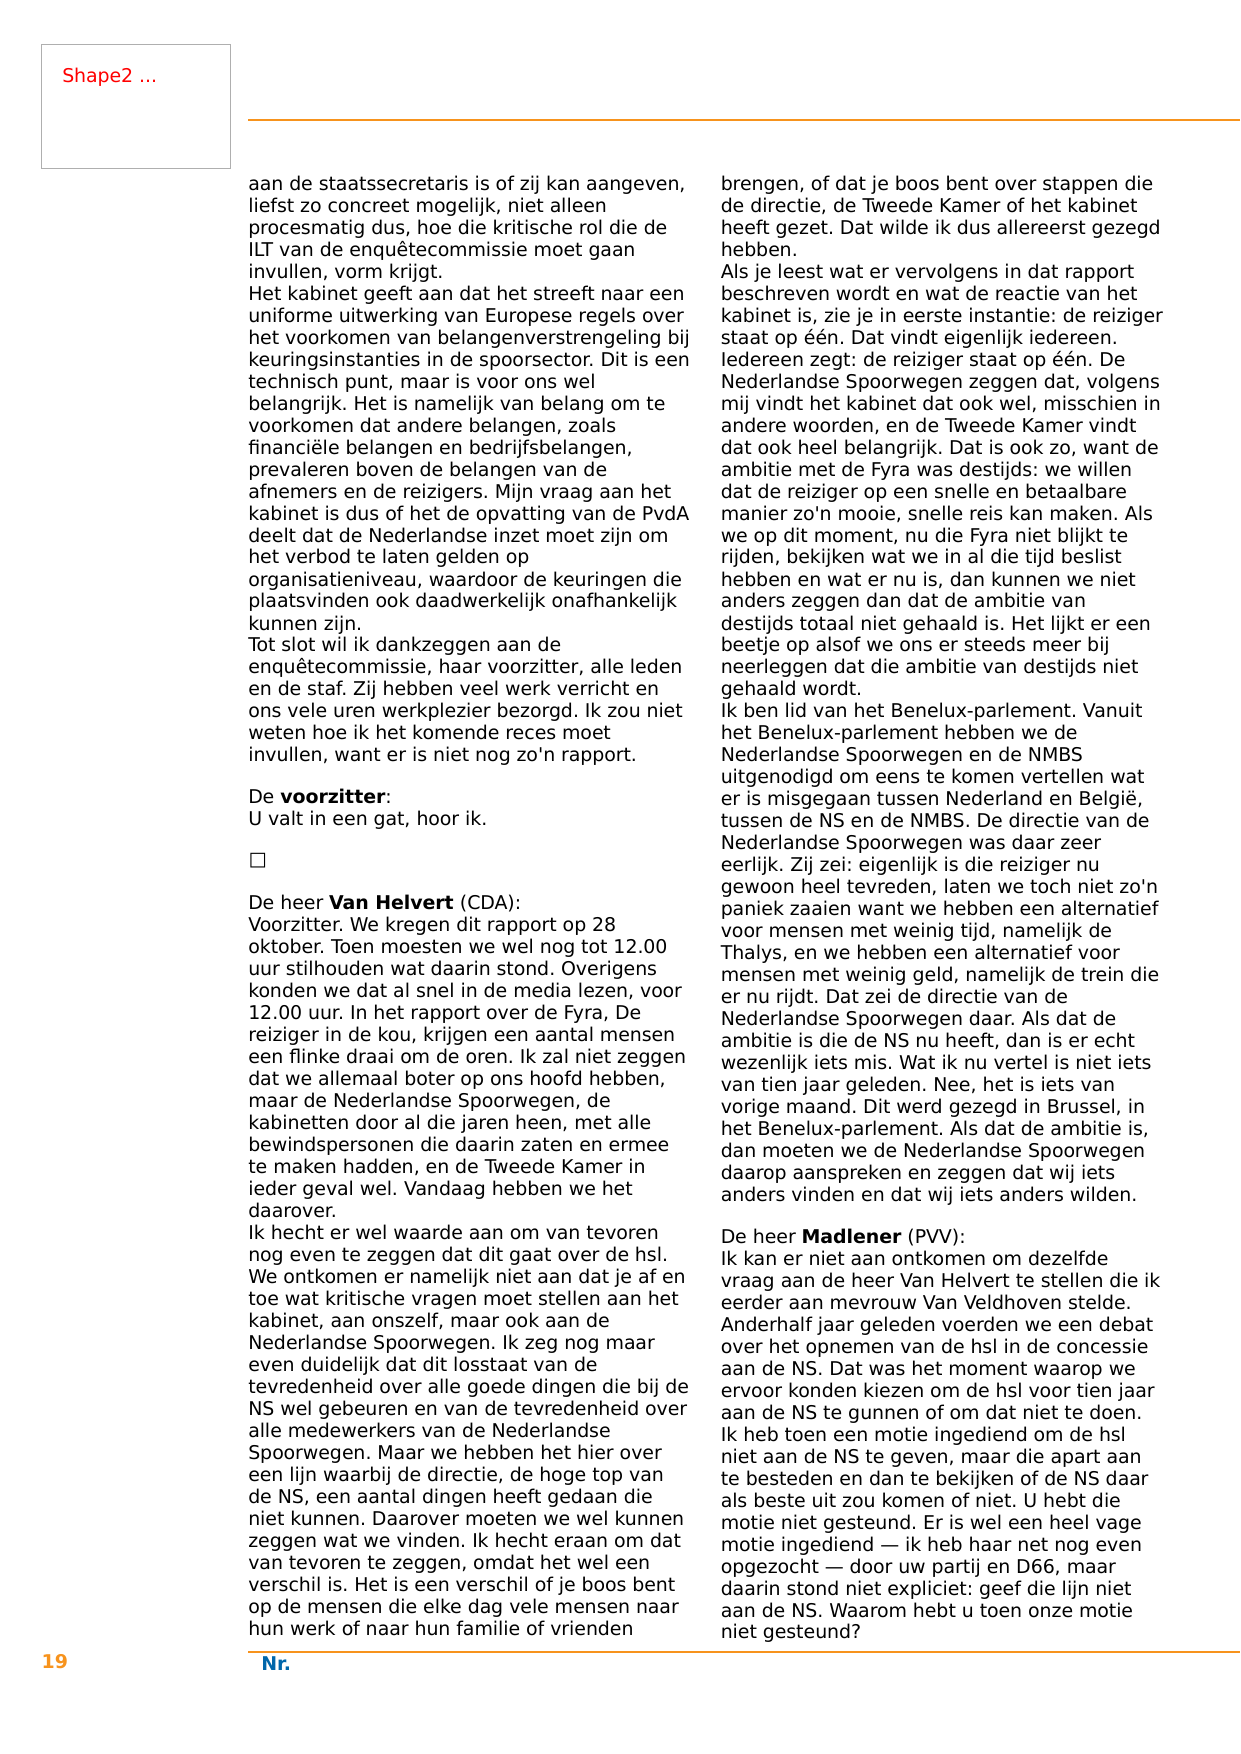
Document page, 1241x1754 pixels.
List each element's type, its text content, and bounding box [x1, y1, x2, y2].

text De heer Madlener (PVV): [721, 1226, 1163, 1248]
text De heer Van Helvert (CDA): [248, 892, 691, 914]
text Het kabinet geeft aan dat het streeft naar een uniforme uitwerking van Europese regels over het voorkomen van belangenverstrengeling bij keuringsinstanties in de spoorsector. Dit is een technisch punt, maar is voor ons wel belangrijk. Het is namelijk van belang om te voorkomen dat andere belangen, zoals financiële belangen en bedrijfsbelangen, prevaleren boven de belangen van de afnemers en de reizigers. Mijn vraag aan het kabinet is dus of het de opvatting van de PvdA deelt dat de Nederlandse inzet moet zijn om het verbod te laten gelden op organisatieniveau, waardoor de keuringen die plaatsvinden ook daadwerkelijk onafhankelijk kunnen zijn. [248, 283, 691, 634]
text De voorzitter: [248, 786, 691, 808]
text U valt in een gat, hoor ik. [248, 808, 691, 830]
text aan de staatssecretaris is of zij kan aangeven, liefst zo concreet mogelijk, niet alleen procesmatig dus, hoe die kritische rol die de ILT van de enquêtecommissie moet gaan invullen, vorm krijgt. [248, 173, 691, 283]
text Voorzitter. We kregen dit rapport op 28 oktober. Toen moesten we wel nog tot 12.00 uur stilhouden wat daarin stond. Overigens konden we dat al snel in de media lezen, voor 12.00 uur. In het rapport over de Fyra, De reiziger in de kou, krijgen een aantal mensen een flinke draai om de oren. Ik zal niet zeggen dat we allemaal boter op ons hoofd hebben, maar de Nederlandse Spoorwegen, de kabinetten door al die jaren heen, met alle bewindspersonen die daarin zaten en ermee te maken hadden, en de Tweede Kamer in ieder geval wel. Vandaag hebben we het daarover. [248, 914, 691, 1222]
text Ik hecht er wel waarde aan om van tevoren nog even te zeggen dat dit gaat over de hsl. We ontkomen er namelijk niet aan dat je af en toe wat kritische vragen moet stellen aan het kabinet, aan onszelf, maar ook aan de Nederlandse Spoorwegen. Ik zeg nog maar even duidelijk dat dit losstaat van de tevredenheid over alle goede dingen die bij de NS wel gebeuren en van de tevredenheid over alle medewerkers van de Nederlandse Spoorwegen. Maar we hebben het hier over een lijn waarbij de directie, de hoge top van de NS, een aantal dingen heeft gedaan die niet kunnen. Daarover moeten we wel kunnen zeggen wat we vinden. Ik hecht eraan om dat van tevoren te zeggen, omdat het wel een verschil is. Het is een verschil of je boos bent op de mensen die elke dag vele mensen naar hun werk of naar hun familie of vrienden [248, 1222, 691, 1639]
text Ik ben lid van het Benelux-parlement. Vanuit het Benelux-parlement hebben we de Nederlandse Spoorwegen en de NMBS uitgenodigd om eens te komen vertellen wat er is misgegaan tussen Nederland en België, tussen de NS en de NMBS. De directie van de Nederlandse Spoorwegen was daar zeer eerlijk. Zij zei: eigenlijk is die reiziger nu gewoon heel tevreden, laten we toch niet zo'n paniek zaaien want we hebben een alternatief voor mensen met weinig tijd, namelijk de Thalys, en we hebben een alternatief voor mensen met weinig geld, namelijk de trein die er nu rijdt. Dat zei de directie van de Nederlandse Spoorwegen daar. Als dat de ambitie is die de NS nu heeft, dan is er echt wezenlijk iets mis. Wat ik nu vertel is niet iets van tien jaar geleden. Nee, het is iets van vorige maand. Dit werd gezegd in Brussel, in het Benelux-parlement. Als dat de ambitie is, dan moeten we de Nederlandse Spoorwegen daarop aanspreken en zeggen dat wij iets anders vinden en dat wij iets anders wilden. [721, 700, 1163, 1206]
text brengen, of dat je boos bent over stappen die de directie, de Tweede Kamer of het kabinet heeft gezet. Dat wilde ik dus allereerst gezegd hebben. [721, 173, 1163, 261]
text ⬜ [248, 850, 691, 872]
text Ik kan er niet aan ontkomen om dezelfde vraag aan de heer Van Helvert te stellen die ik eerder aan mevrouw Van Veldhoven stelde. Anderhalf jaar geleden voerden we een debat over het opnemen van de hsl in de concessie aan de NS. Dat was het moment waarop we ervoor konden kiezen om de hsl voor tien jaar aan de NS te gunnen of om dat niet te doen. Ik heb toen een motie ingediend om de hsl niet aan de NS te geven, maar die apart aan te besteden en dan te bekijken of de NS daar als beste uit zou komen of niet. U hebt die motie niet gesteund. Er is wel een heel vage motie ingediend — ik heb haar net nog even opgezocht — door uw partij en D66, maar daarin stond niet expliciet: geef die lijn niet aan de NS. Waarom hebt u toen onze motie niet gesteund? [721, 1248, 1163, 1643]
text Als je leest wat er vervolgens in dat rapport beschreven wordt en wat de reactie van het kabinet is, zie je in eerste instantie: de reiziger staat op één. Dat vindt eigenlijk iedereen. Iedereen zegt: de reiziger staat op één. De Nederlandse Spoorwegen zeggen dat, volgens mij vindt het kabinet dat ook wel, misschien in andere woorden, en de Tweede Kamer vindt dat ook heel belangrijk. Dat is ook zo, want de ambitie met de Fyra was destijds: we willen dat de reiziger op een snelle en betaalbare manier zo'n mooie, snelle reis kan maken. Als we op dit moment, nu die Fyra niet blijkt te rijden, bekijken wat we in al die tijd beslist hebben en wat er nu is, dan kunnen we niet anders zeggen dan dat de ambitie van destijds totaal niet gehaald is. Het lijkt er een beetje op alsof we ons er steeds meer bij neerleggen dat die ambitie van destijds niet gehaald wordt. [721, 261, 1163, 700]
text Tot slot wil ik dankzeggen aan de enquêtecommissie, haar voorzitter, alle leden en de staf. Zij hebben veel werk verricht en ons vele uren werkplezier bezorgd. Ik zou niet weten hoe ik het komende reces moet invullen, want er is niet nog zo'n rapport. [248, 634, 691, 766]
